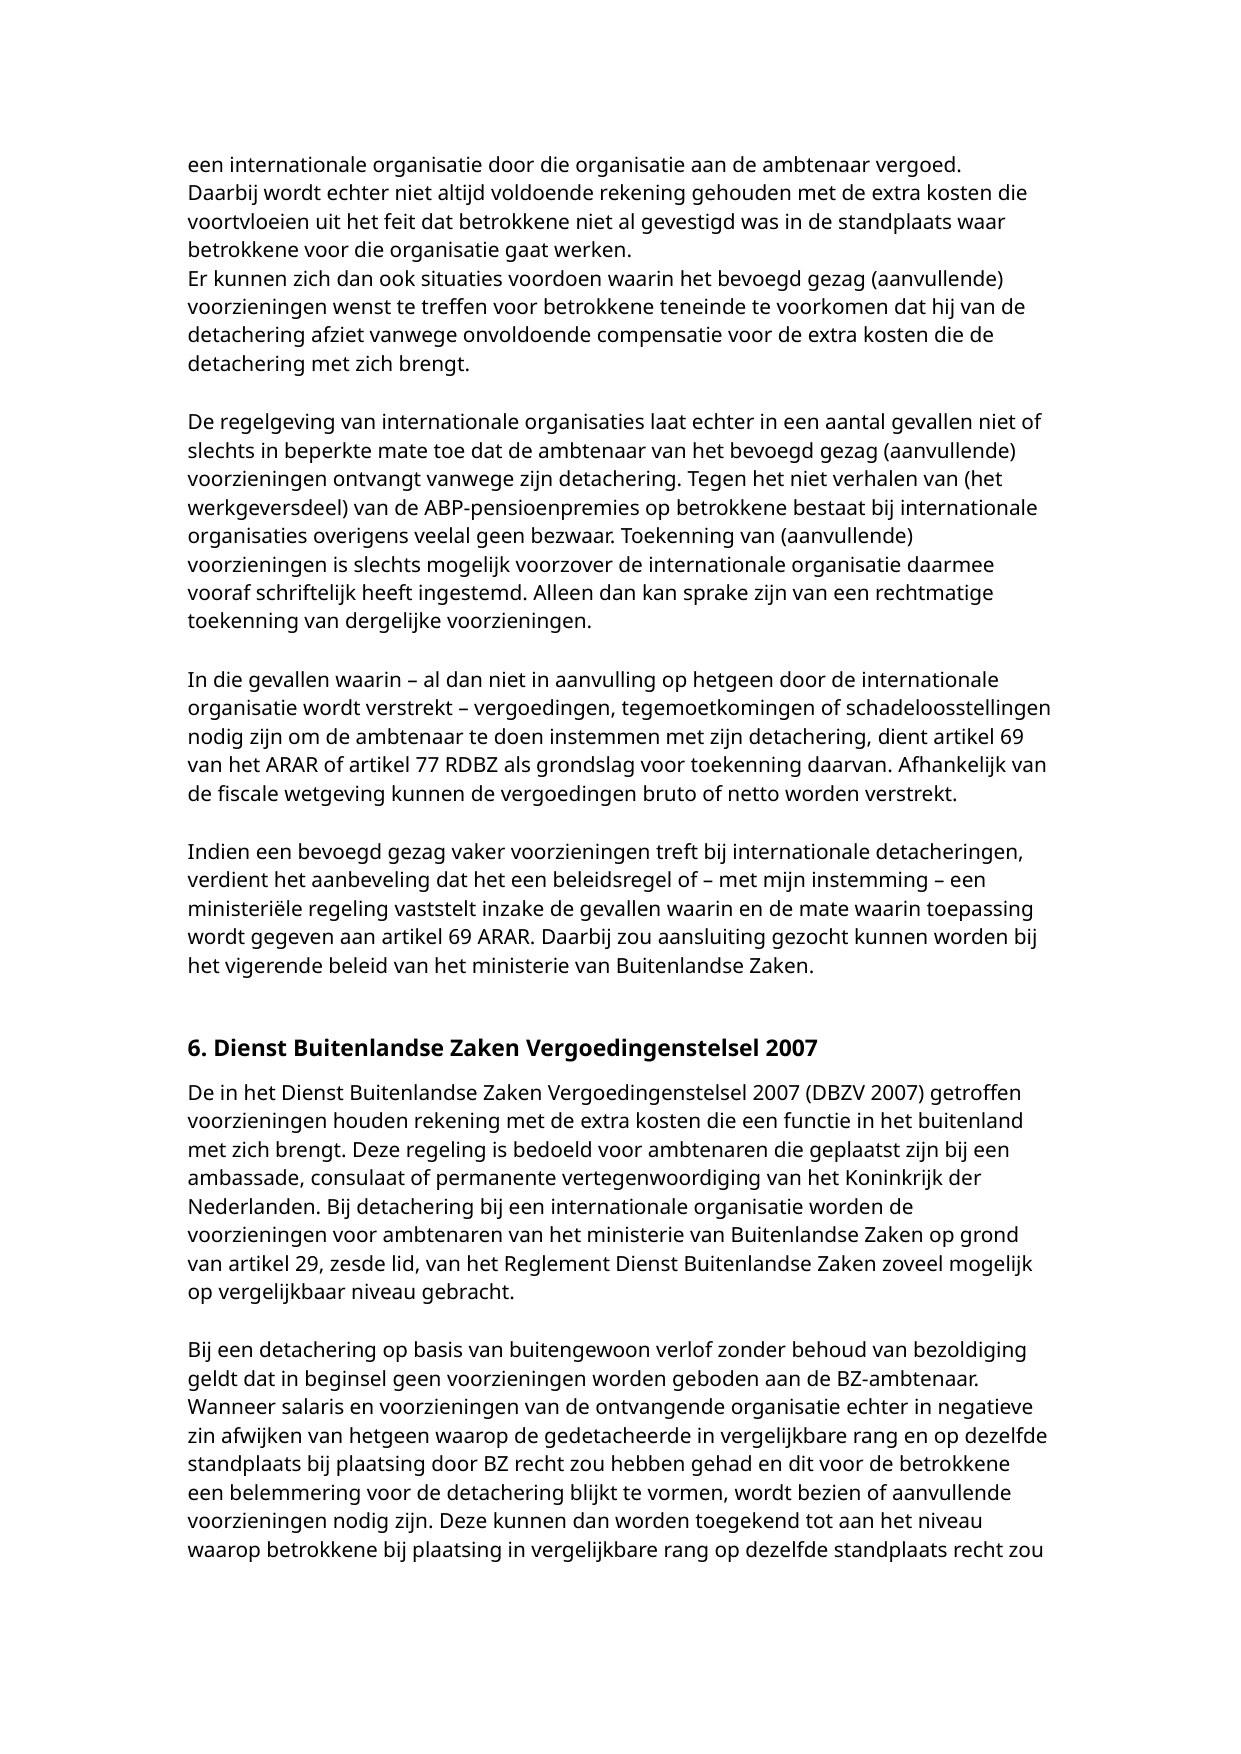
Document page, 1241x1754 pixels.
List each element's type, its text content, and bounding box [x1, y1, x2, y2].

text Er kunnen zich dan ook situaties voordoen waarin het bevoegd gezag (aanvullende) voorzieningen wenst te treffen voor betrokkene teneinde te voorkomen dat hij van de detachering afziet vanwege onvoldoende compensatie voor de extra kosten die de detachering met zich brengt. [187, 264, 1053, 377]
text De regelgeving van internationale organisaties laat echter in een aantal gevallen niet of slechts in beperkte mate toe dat de ambtenaar van het bevoegd gezag (aanvullende) voorzieningen ontvangt vanwege zijn detachering. Tegen het niet verhalen van (het werkgeversdeel) van de ABP-pensioenpremies op betrokkene bestaat bij internationale organisaties overigens veelal geen bezwaar. Toekenning van (aanvullende) voorzieningen is slechts mogelijk voorzover de internationale organisatie daarmee vooraf schriftelijk heeft ingestemd. Alleen dan kan sprake zijn van een rechtmatige toekenning van dergelijke voorzieningen. [187, 407, 1053, 635]
text Daarbij wordt echter niet altijd voldoende rekening gehouden met de extra kosten die voortvloeien uit het feit dat betrokkene niet al gevestigd was in de standplaats waar betrokkene voor die organisatie gaat werken. [187, 178, 1053, 264]
text Indien een bevoegd gezag vaker voorzieningen treft bij internationale detacheringen, verdient het aanbeveling dat het een beleidsregel of – met mijn instemming – een ministeriële regeling vaststelt inzake de gevallen waarin en de mate waarin toepassing wordt gegeven aan artikel 69 ARAR. Daarbij zou aansluiting gezocht kunnen worden bij het vigerende beleid van het ministerie van Buitenlandse Zaken. [187, 837, 1053, 979]
text De in het Dienst Buitenlandse Zaken Vergoedingenstelsel 2007 (DBZV 2007) getroffen voorzieningen houden rekening met de extra kosten die een functie in het buitenland met zich brengt. Deze regeling is bedoeld voor ambtenaren die geplaatst zijn bij een ambassade, consulaat of permanente vertegenwoordiging van het Koninkrijk der Nederlanden. Bij detachering bij een internationale organisatie worden de voorzieningen voor ambtenaren van het ministerie van Buitenlandse Zaken op grond van artikel 29, zesde lid, van het Reglement Dienst Buitenlandse Zaken zoveel mogelijk op vergelijkbaar niveau gebracht. [187, 1078, 1053, 1306]
text In die gevallen waarin – al dan niet in aanvulling op hetgeen door de internationale organisatie wordt verstrekt – vergoedingen, tegemoetkomingen of schadeloosstellingen nodig zijn om de ambtenaar te doen instemmen met zijn detachering, dient artikel 69 van het ARAR of artikel 77 RDBZ als grondslag voor toekenning daarvan. Afhankelijk van de fiscale wetgeving kunnen de vergoedingen bruto of netto worden verstrekt. [187, 665, 1053, 807]
subtitle 6. Dienst Buitenlandse Zaken Vergoedingenstelsel 2007 [187, 1032, 1053, 1063]
text een internationale organisatie door die organisatie aan de ambtenaar vergoed. [187, 150, 1053, 178]
text Bij een detachering op basis van buitengewoon verlof zonder behoud van bezoldiging geldt dat in beginsel geen voorzieningen worden geboden aan de BZ-ambtenaar. Wanneer salaris en voorzieningen van de ontvangende organisatie echter in negatieve zin afwijken van hetgeen waarop de gedetacheerde in vergelijkbare rang en op dezelfde standplaats bij plaatsing door BZ recht zou hebben gehad en dit voor de betrokkene een belemmering voor de detachering blijkt te vormen, wordt bezien of aanvullende voorzieningen nodig zijn. Deze kunnen dan worden toegekend tot aan het niveau waarop betrokkene bij plaatsing in vergelijkbare rang op dezelfde standplaats recht zou [187, 1336, 1053, 1563]
